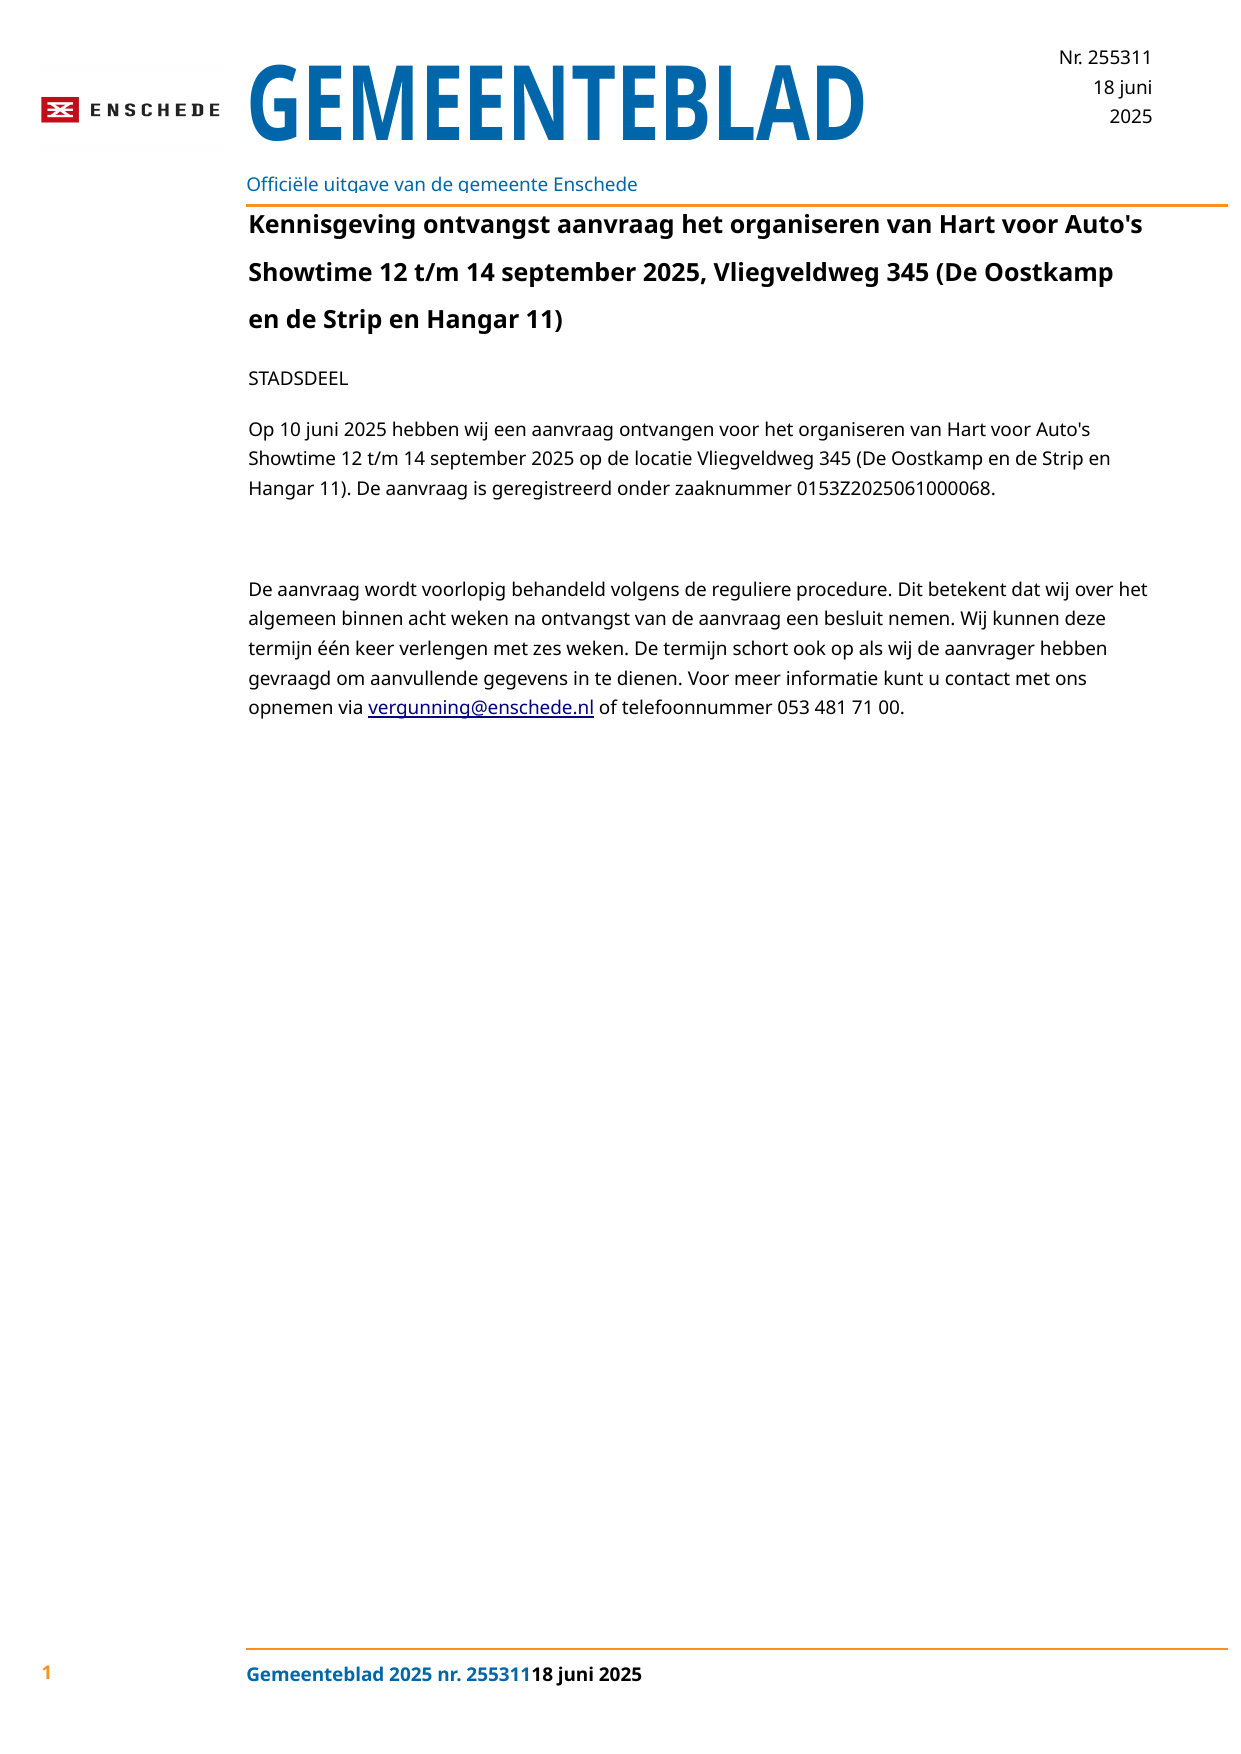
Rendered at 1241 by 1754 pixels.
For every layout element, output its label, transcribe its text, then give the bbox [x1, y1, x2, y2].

text Kennisgeving ontvangst aanvraag het organiseren van Hart voor Auto's Showtime 12 t/m 14 september 2025, Vliegveldweg 345 (De Oostkamp en de Strip en Hangar 11) [248, 207, 1152, 336]
picture [41, 47, 231, 172]
text De aanvraag wordt voorlopig behandeld volgens de reguliere procedure. Dit betekent dat wij over het algemeen binnen acht weken na ontvangst van de aanvraag een besluit nemen. Wij kunnen deze termijn één keer verlengen met zes weken. De termijn schort ook op als wij de aanvrager hebben gevraagd om aanvullende gegevens in te dienen. Voor meer informatie kunt u contact met ons opnemen via vergunning@enschede.nl of telefoonnummer 053 481 71 00. [248, 576, 1152, 720]
text Op 10 juni 2025 hebben wij een aanvraag ontvangen voor het organiseren van Hart voor Auto's Showtime 12 t/m 14 september 2025 op de locatie Vliegveldweg 345 (De Oostkamp en de Strip en Hangar 11). De aanvraag is geregistreerd onder zaaknummer 0153Z2025061000068. [248, 416, 1152, 501]
text STADSDEEL [248, 366, 1152, 391]
